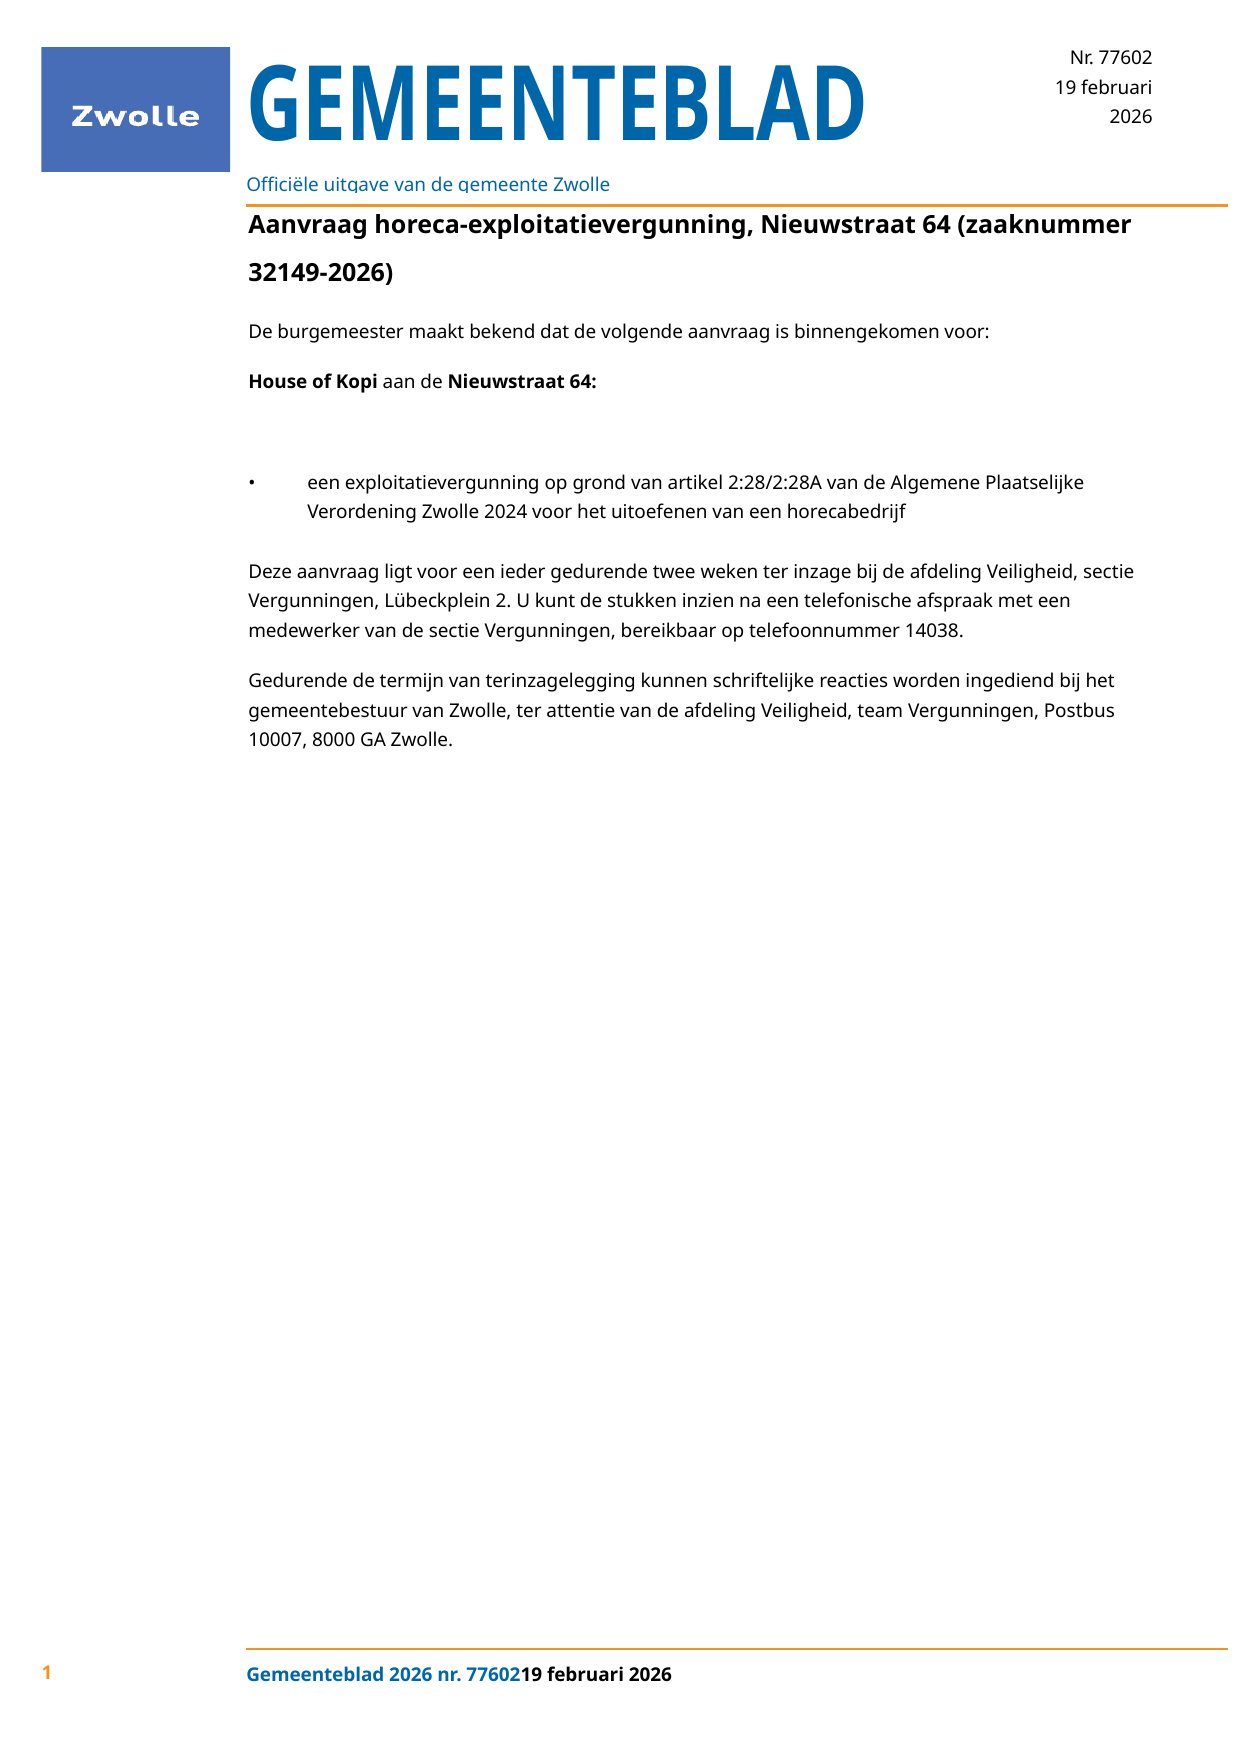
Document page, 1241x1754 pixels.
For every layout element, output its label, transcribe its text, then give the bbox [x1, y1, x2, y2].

text De burgemeester maakt bekend dat de volgende aanvraag is binnengekomen voor: [248, 318, 1152, 344]
list een exploitatievergunning op grond van artikel 2:28/2:28A van de Algemene Plaatselijke Verordening Zwolle 2024 voor het uitoefenen van een horecabedrijf [248, 469, 1152, 524]
text Deze aanvraag ligt voor een ieder gedurende twee weken ter inzage bij de afdeling Veiligheid, sectie Vergunningen, Lübeckplein 2. U kunt de stukken inzien na een telefonische afspraak met een medewerker van de sectie Vergunningen, bereikbaar op telefoonnummer 14038. [248, 558, 1152, 643]
text Aanvraag horeca-exploitatievergunning, Nieuwstraat 64 (zaaknummer 32149-2026) [248, 207, 1152, 288]
picture [41, 47, 231, 172]
text Gedurende de termijn van terinzagelegging kunnen schriftelijke reacties worden ingediend bij het gemeentebestuur van Zwolle, ter attentie van de afdeling Veiligheid, team Vergunningen, Postbus 10007, 8000 GA Zwolle. [248, 667, 1152, 752]
text House of Kopi aan de Nieuwstraat 64: [248, 368, 1152, 394]
